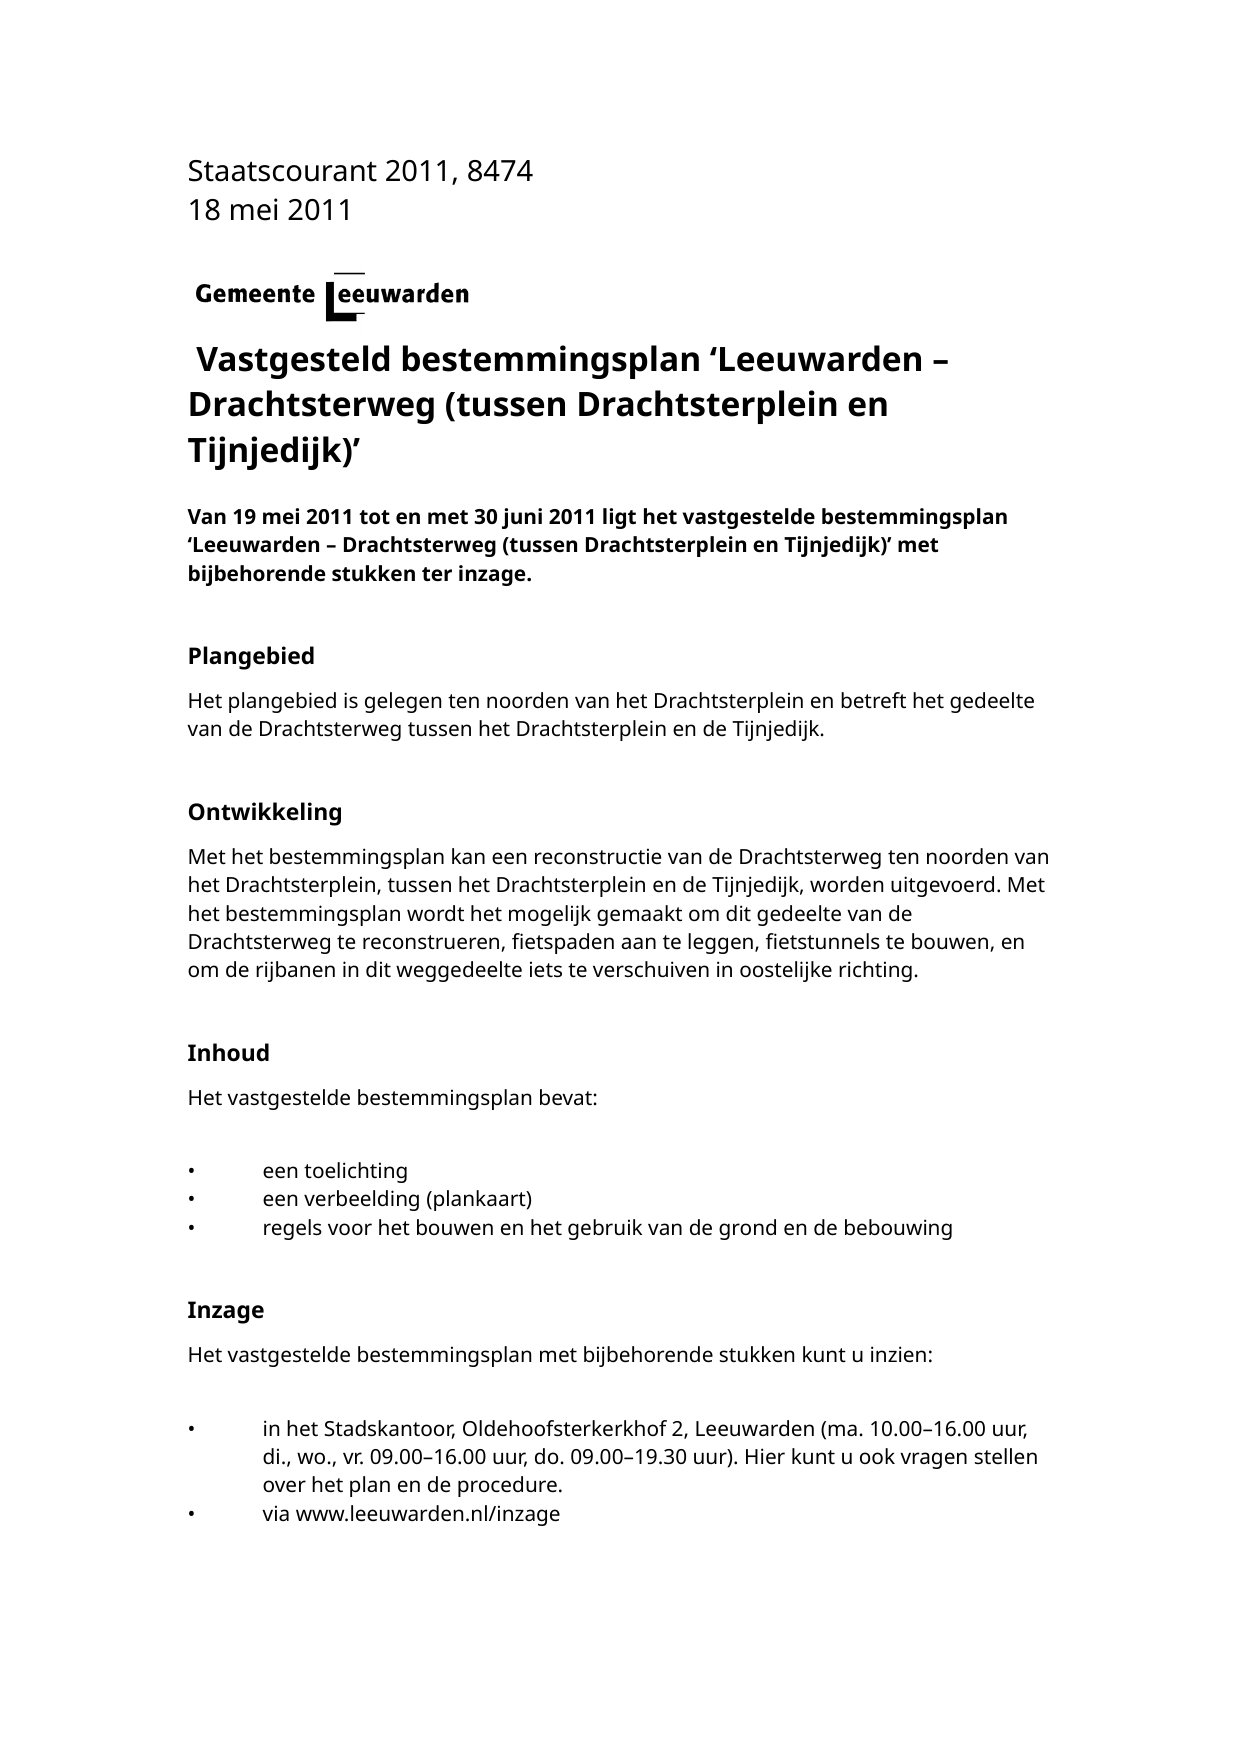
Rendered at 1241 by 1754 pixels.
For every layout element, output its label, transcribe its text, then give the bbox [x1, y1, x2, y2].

text Staatscourant 2011, 8474 [187, 150, 1053, 190]
list een verbeelding (plankaart) [187, 1184, 1053, 1213]
list via www.leeuwarden.nl/inzage [187, 1499, 1053, 1527]
list een toelichting [187, 1156, 1053, 1184]
text Het vastgestelde bestemmingsplan bevat: [187, 1083, 1053, 1111]
text 18 mei 2011 [187, 190, 1053, 229]
subtitle Vastgesteld bestemmingsplan ‘Leeuwarden – Drachtsterweg (tussen Drachtsterplein en Tijnjedijk)’ [187, 271, 1053, 472]
picture [187, 258, 477, 336]
text Van 19 mei 2011 tot en met 30 juni 2011 ligt het vastgestelde bestemmingsplan ‘Leeuwarden – Drachtsterweg (tussen Drachtsterplein en Tijnjedijk)’ met bijbehorende stukken ter inzage. [187, 502, 1053, 587]
text Het plangebied is gelegen ten noorden van het Drachtsterplein en betreft het gedeelte van de Drachtsterweg tussen het Drachtsterplein en de Tijnjedijk. [187, 686, 1053, 743]
text Met het bestemmingsplan kan een reconstructie van de Drachtsterweg ten noorden van het Drachtsterplein, tussen het Drachtsterplein en de Tijnjedijk, worden uitgevoerd. Met het bestemmingsplan wordt het mogelijk gemaakt om dit gedeelte van de Drachtsterweg te reconstrueren, fietspaden aan te leggen, fietstunnels te bouwen, en om de rijbanen in dit weggedeelte iets te verschuiven in oostelijke richting. [187, 842, 1053, 984]
subtitle Inzage [187, 1294, 1053, 1325]
subtitle Inhoud [187, 1036, 1053, 1068]
text Het vastgestelde bestemmingsplan met bijbehorende stukken kunt u inzien: [187, 1340, 1053, 1369]
list regels voor het bouwen en het gebruik van de grond en de bebouwing [187, 1213, 1053, 1241]
list in het Stadskantoor, Oldehoofsterkerkhof 2, Leeuwarden (ma. 10.00–16.00 uur, di., wo., vr. 09.00–16.00 uur, do. 09.00–19.30 uur). Hier kunt u ook vragen stellen over het plan en de procedure. [187, 1414, 1053, 1499]
subtitle Ontwikkeling [187, 796, 1053, 827]
subtitle Plangebied [187, 640, 1053, 671]
